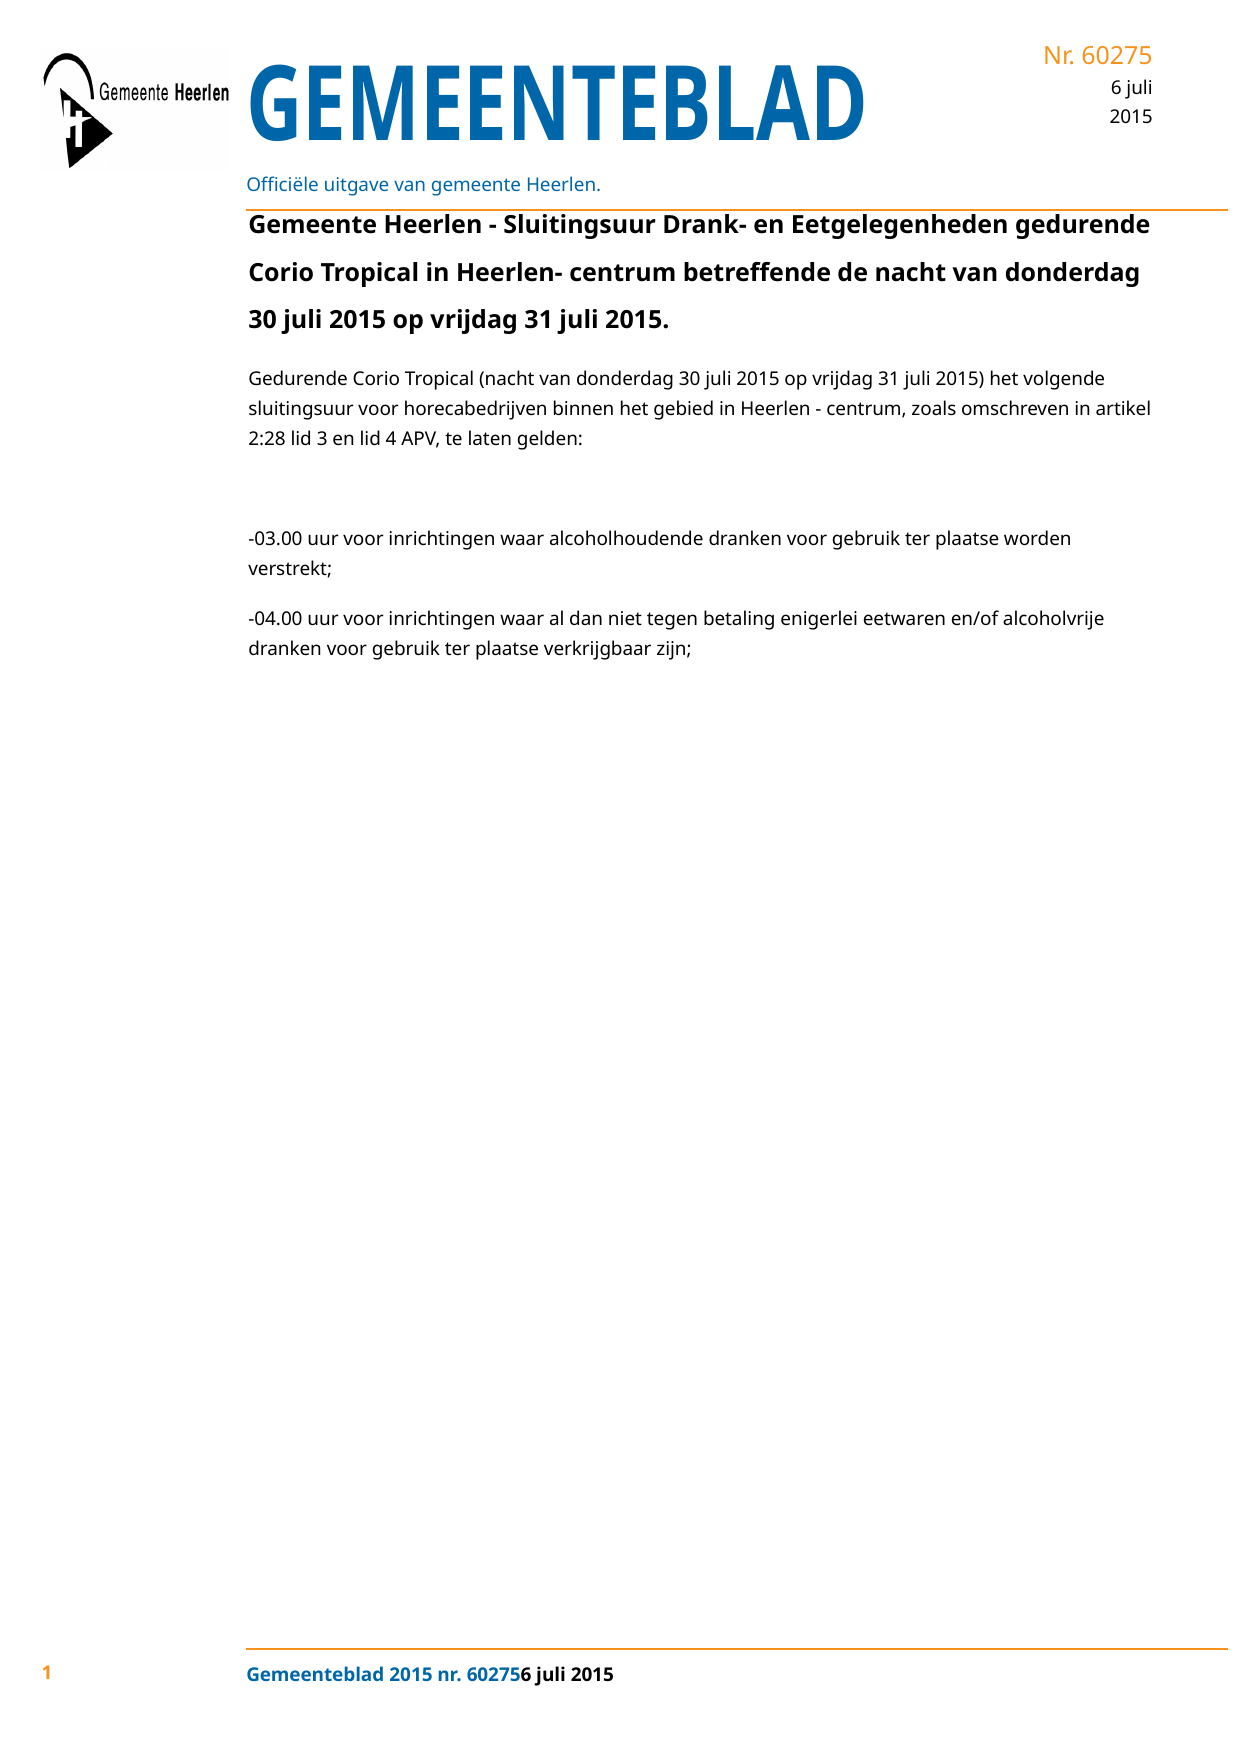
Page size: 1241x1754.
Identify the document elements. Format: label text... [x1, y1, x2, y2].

text -04.00 uur voor inrichtingen waar al dan niet tegen betaling enigerlei eetwaren en/of alcoholvrije dranken voor gebruik ter plaatse verkrijgbaar zijn; [248, 606, 1152, 661]
text -03.00 uur voor inrichtingen waar alcoholhoudende dranken voor gebruik ter plaatse worden verstrekt; [248, 526, 1152, 581]
text Gedurende Corio Tropical (nacht van donderdag 30 juli 2015 op vrijdag 31 juli 2015) het volgende sluitingsuur voor horecabedrijven binnen het gebied in Heerlen - centrum, zoals omschreven in artikel 2:28 lid 3 en lid 4 APV, te laten gelden: [248, 366, 1152, 450]
picture [41, 47, 231, 172]
text Gemeente Heerlen - Sluitingsuur Drank- en Eetgelegenheden gedurende Corio Tropical in Heerlen- centrum betreffende de nacht van donderdag 30 juli 2015 op vrijdag 31 juli 2015. [248, 211, 1152, 336]
